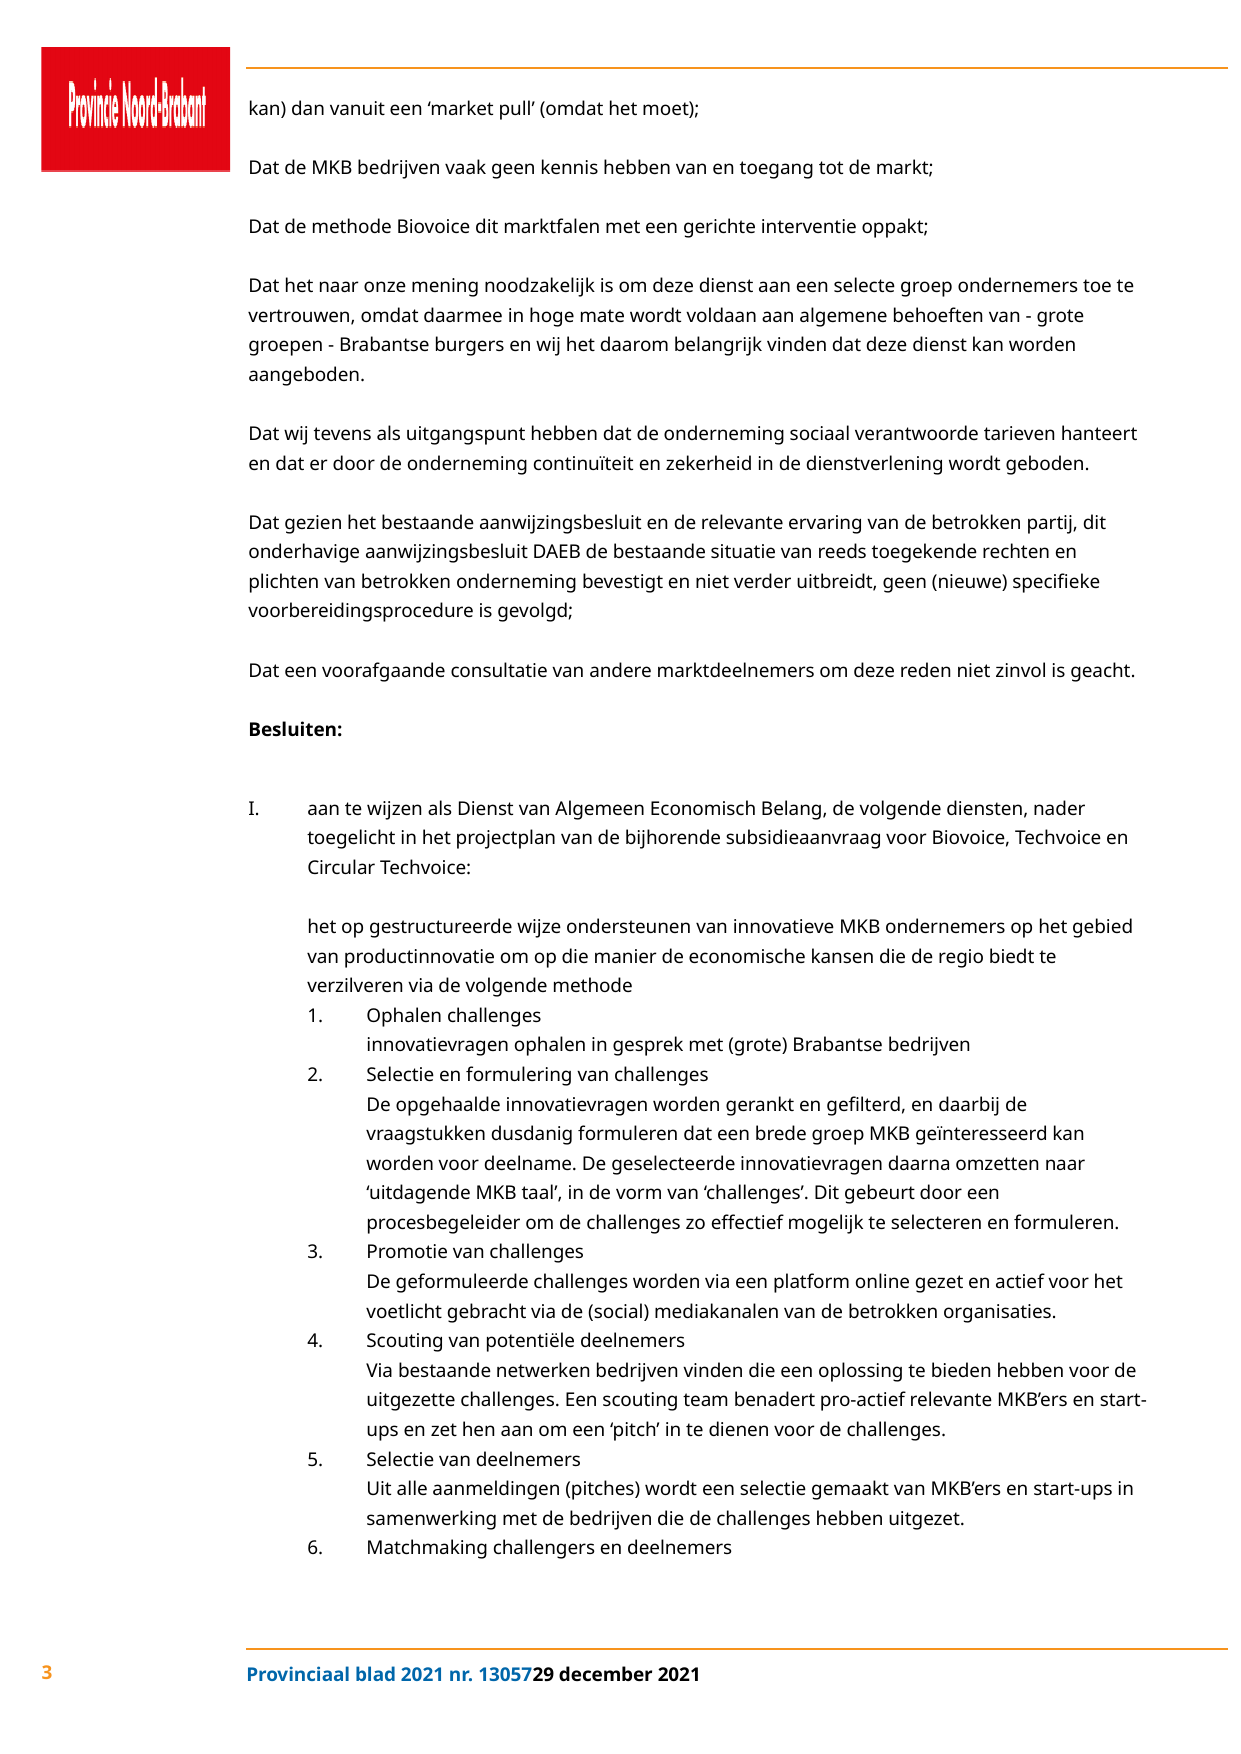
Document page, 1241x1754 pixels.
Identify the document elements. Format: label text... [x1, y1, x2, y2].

text Dat gezien het bestaande aanwijzingsbesluit en de relevante ervaring van de betrokken partij, dit onderhavige aanwijzingsbesluit DAEB de bestaande situatie van reeds toegekende rechten en plichten van betrokken onderneming bevestigt en niet verder uitbreidt, geen (nieuwe) specifieke voorbereidingsprocedure is gevolgd; [248, 509, 1152, 623]
list De geformuleerde challenges worden via een platform online gezet en actief voor het voetlicht gebracht via de (social) mediakanalen van de betrokken organisaties. [307, 1268, 1152, 1323]
list het op gestructureerde wijze ondersteunen van innovatieve MKB ondernemers op het gebied van productinnovatie om op die manier de economische kansen die de regio biedt te verzilveren via de volgende methode [248, 913, 1152, 998]
list Selectie van deelnemers [307, 1446, 1152, 1471]
list Ophalen challenges [307, 1002, 1152, 1028]
list aan te wijzen als Dienst van Algemeen Economisch Belang, de volgende diensten, nader toegelicht in het projectplan van de bijhorende subsidieaanvraag voor Biovoice, Techvoice en Circular Techvoice: [248, 795, 1152, 880]
text kan) dan vanuit een ‘market pull’ (omdat het moet); [248, 95, 1152, 121]
list Selectie en formulering van challenges [307, 1061, 1152, 1087]
picture [41, 47, 231, 172]
text Dat wij tevens als uitgangspunt hebben dat de onderneming sociaal verantwoorde tarieven hanteert en dat er door de onderneming continuïteit en zekerheid in de dienstverlening wordt geboden. [248, 420, 1152, 476]
list Uit alle aanmeldingen (pitches) wordt een selectie gemaakt van MKB’ers en start-ups in samenwerking met de bedrijven die de challenges hebben uitgezet. [307, 1475, 1152, 1531]
list Matchmaking challengers en deelnemers [307, 1534, 1152, 1560]
list Via bestaande netwerken bedrijven vinden die een oplossing te bieden hebben voor de uitgezette challenges. Een scouting team benadert pro-actief relevante MKB’ers en start-ups en zet hen aan om een ‘pitch’ in te dienen voor de challenges. [307, 1357, 1152, 1442]
list innovatievragen ophalen in gesprek met (grote) Brabantse bedrijven [307, 1032, 1152, 1057]
text Besluiten: [248, 716, 1152, 742]
text Dat een voorafgaande consultatie van andere marktdeelnemers om deze reden niet zinvol is geacht. [248, 657, 1152, 683]
text Dat de methode Biovoice dit marktfalen met een gerichte interventie oppakt; [248, 213, 1152, 239]
text Dat de MKB bedrijven vaak geen kennis hebben van en toegang tot de markt; [248, 154, 1152, 180]
text Dat het naar onze mening noodzakelijk is om deze dienst aan een selecte groep ondernemers toe te vertrouwen, omdat daarmee in hoge mate wordt voldaan aan algemene behoeften van - grote groepen - Brabantse burgers en wij het daarom belangrijk vinden dat deze dienst kan worden aangeboden. [248, 272, 1152, 387]
list Promotie van challenges [307, 1239, 1152, 1264]
list Scouting van potentiële deelnemers [307, 1327, 1152, 1353]
list De opgehaalde innovatievragen worden gerankt en gefilterd, en daarbij de vraagstukken dusdanig formuleren dat een brede groep MKB geïnteresseerd kan worden voor deelname. De geselecteerde innovatievragen daarna omzetten naar ‘uitdagende MKB taal’, in de vorm van ‘challenges’. Dit gebeurt door een procesbegeleider om de challenges zo effectief mogelijk te selecteren en formuleren. [307, 1091, 1152, 1235]
